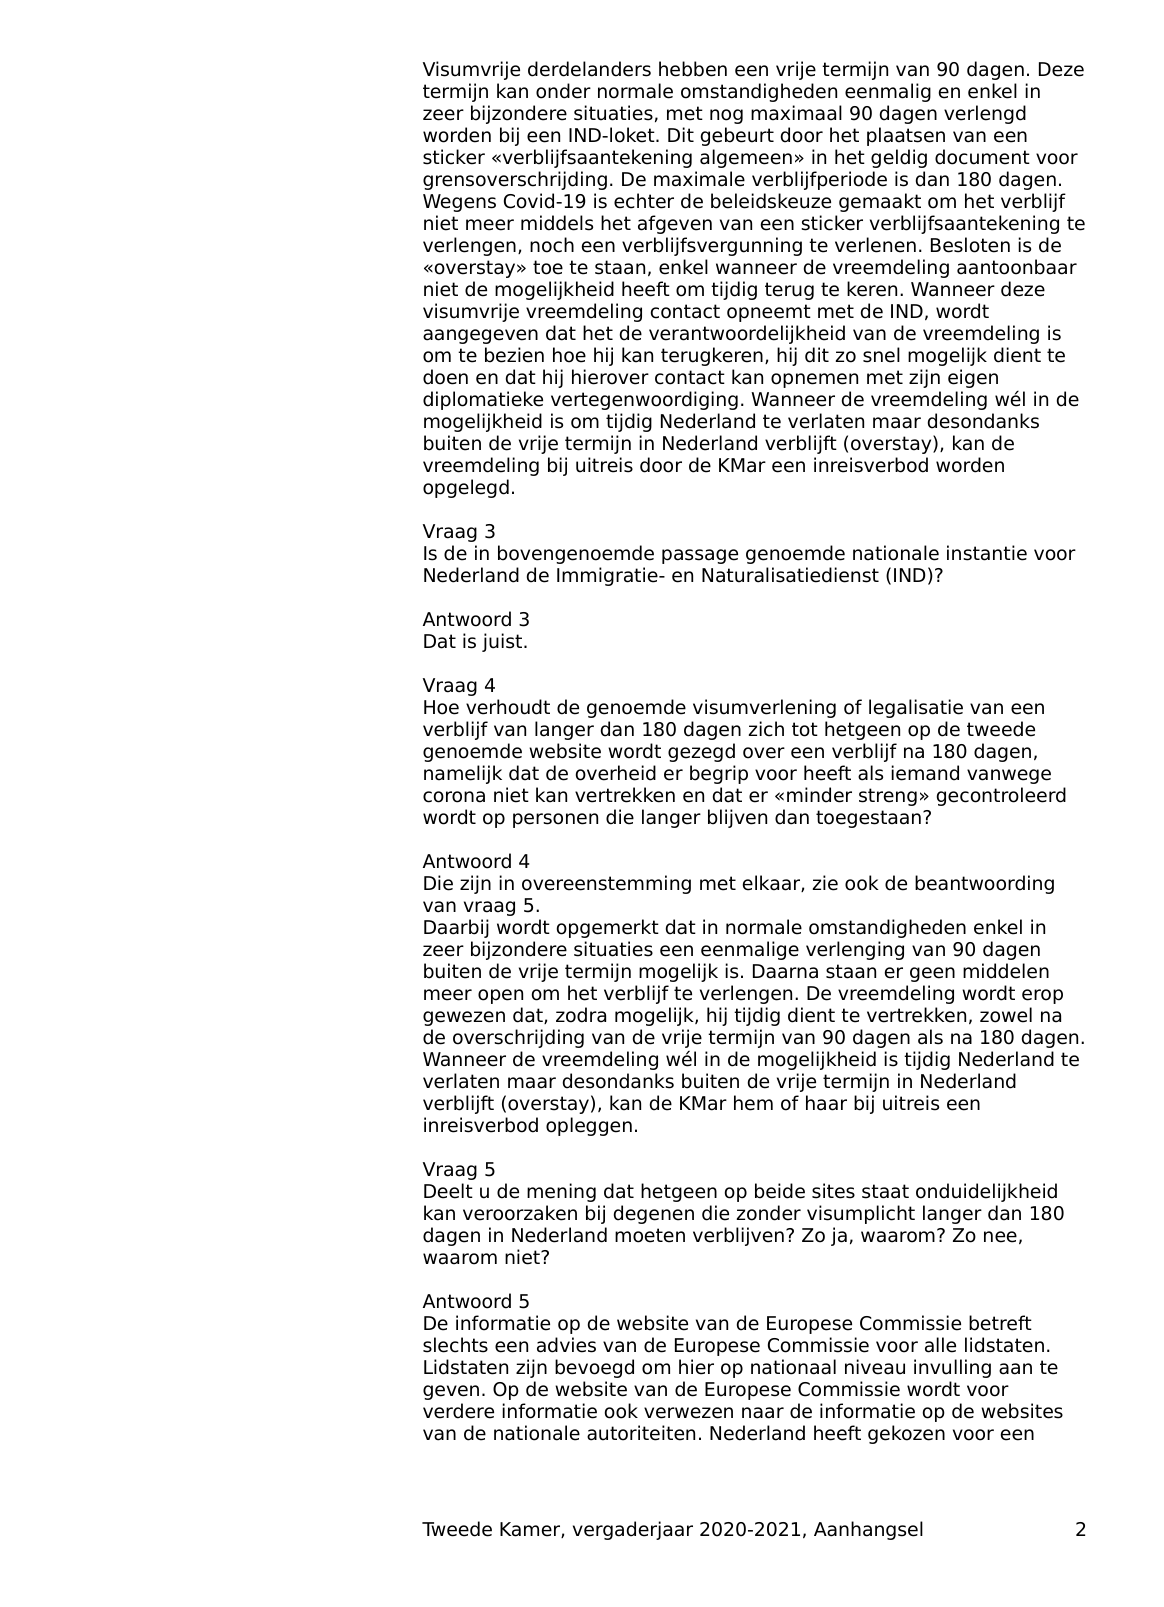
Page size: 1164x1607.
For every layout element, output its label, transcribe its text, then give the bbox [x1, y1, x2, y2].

text Antwoord 4 [422, 851, 1087, 873]
text Daarbij wordt opgemerkt dat in normale omstandigheden enkel in zeer bijzondere situaties een eenmalige verlenging van 90 dagen buiten de vrije termijn mogelijk is. Daarna staan er geen middelen meer open om het verblijf te verlengen. De vreemdeling wordt erop gewezen dat, zodra mogelijk, hij tijdig dient te vertrekken, zowel na de overschrijding van de vrije termijn van 90 dagen als na 180 dagen. [422, 917, 1087, 1049]
text Dat is juist. [422, 631, 1087, 653]
text Vraag 4 [422, 675, 1087, 697]
text Vraag 3 [422, 521, 1087, 543]
text Die zijn in overeenstemming met elkaar, zie ook de beantwoording van vraag 5. [422, 873, 1087, 917]
text Vraag 5 [422, 1159, 1087, 1181]
text De informatie op de website van de Europese Commissie betreft slechts een advies van de Europese Commissie voor alle lidstaten. Lidstaten zijn bevoegd om hier op nationaal niveau invulling aan te geven. Op de website van de Europese Commissie wordt voor verdere informatie ook verwezen naar de informatie op de websites van de nationale autoriteiten. Nederland heeft gekozen voor een [422, 1313, 1087, 1445]
text Visumvrije derdelanders hebben een vrije termijn van 90 dagen. Deze termijn kan onder normale omstandigheden eenmalig en enkel in zeer bijzondere situaties, met nog maximaal 90 dagen verlengd worden bij een IND-loket. Dit gebeurt door het plaatsen van een sticker «verblijfsaantekening algemeen» in het geldig document voor grensoverschrijding. De maximale verblijfperiode is dan 180 dagen. Wegens Covid-19 is echter de beleidskeuze gemaakt om het verblijf niet meer middels het afgeven van een sticker verblijfsaantekening te verlengen, noch een verblijfsvergunning te verlenen. Besloten is de «overstay» toe te staan, enkel wanneer de vreemdeling aantoonbaar niet de mogelijkheid heeft om tijdig terug te keren. Wanneer deze visumvrije vreemdeling contact opneemt met de IND, wordt aangegeven dat het de verantwoordelijkheid van de vreemdeling is om te bezien hoe hij kan terugkeren, hij dit zo snel mogelijk dient te doen en dat hij hierover contact kan opnemen met zijn eigen diplomatieke vertegenwoordiging. Wanneer de vreemdeling wél in de mogelijkheid is om tijdig Nederland te verlaten maar desondanks buiten de vrije termijn in Nederland verblijft (overstay), kan de vreemdeling bij uitreis door de KMar een inreisverbod worden opgelegd. [422, 59, 1087, 499]
text Deelt u de mening dat hetgeen op beide sites staat onduidelijkheid kan veroorzaken bij degenen die zonder visumplicht langer dan 180 dagen in Nederland moeten verblijven? Zo ja, waarom? Zo nee, waarom niet? [422, 1181, 1087, 1269]
text Is de in bovengenoemde passage genoemde nationale instantie voor Nederland de Immigratie- en Naturalisatiedienst (IND)? [422, 543, 1087, 587]
text Antwoord 3 [422, 609, 1087, 631]
text Antwoord 5 [422, 1291, 1087, 1313]
text Wanneer de vreemdeling wél in de mogelijkheid is tijdig Nederland te verlaten maar desondanks buiten de vrije termijn in Nederland verblijft (overstay), kan de KMar hem of haar bij uitreis een inreisverbod opleggen. [422, 1049, 1087, 1137]
text Hoe verhoudt de genoemde visumverlening of legalisatie van een verblijf van langer dan 180 dagen zich tot hetgeen op de tweede genoemde website wordt gezegd over een verblijf na 180 dagen, namelijk dat de overheid er begrip voor heeft als iemand vanwege corona niet kan vertrekken en dat er «minder streng» gecontroleerd wordt op personen die langer blijven dan toegestaan? [422, 697, 1087, 829]
